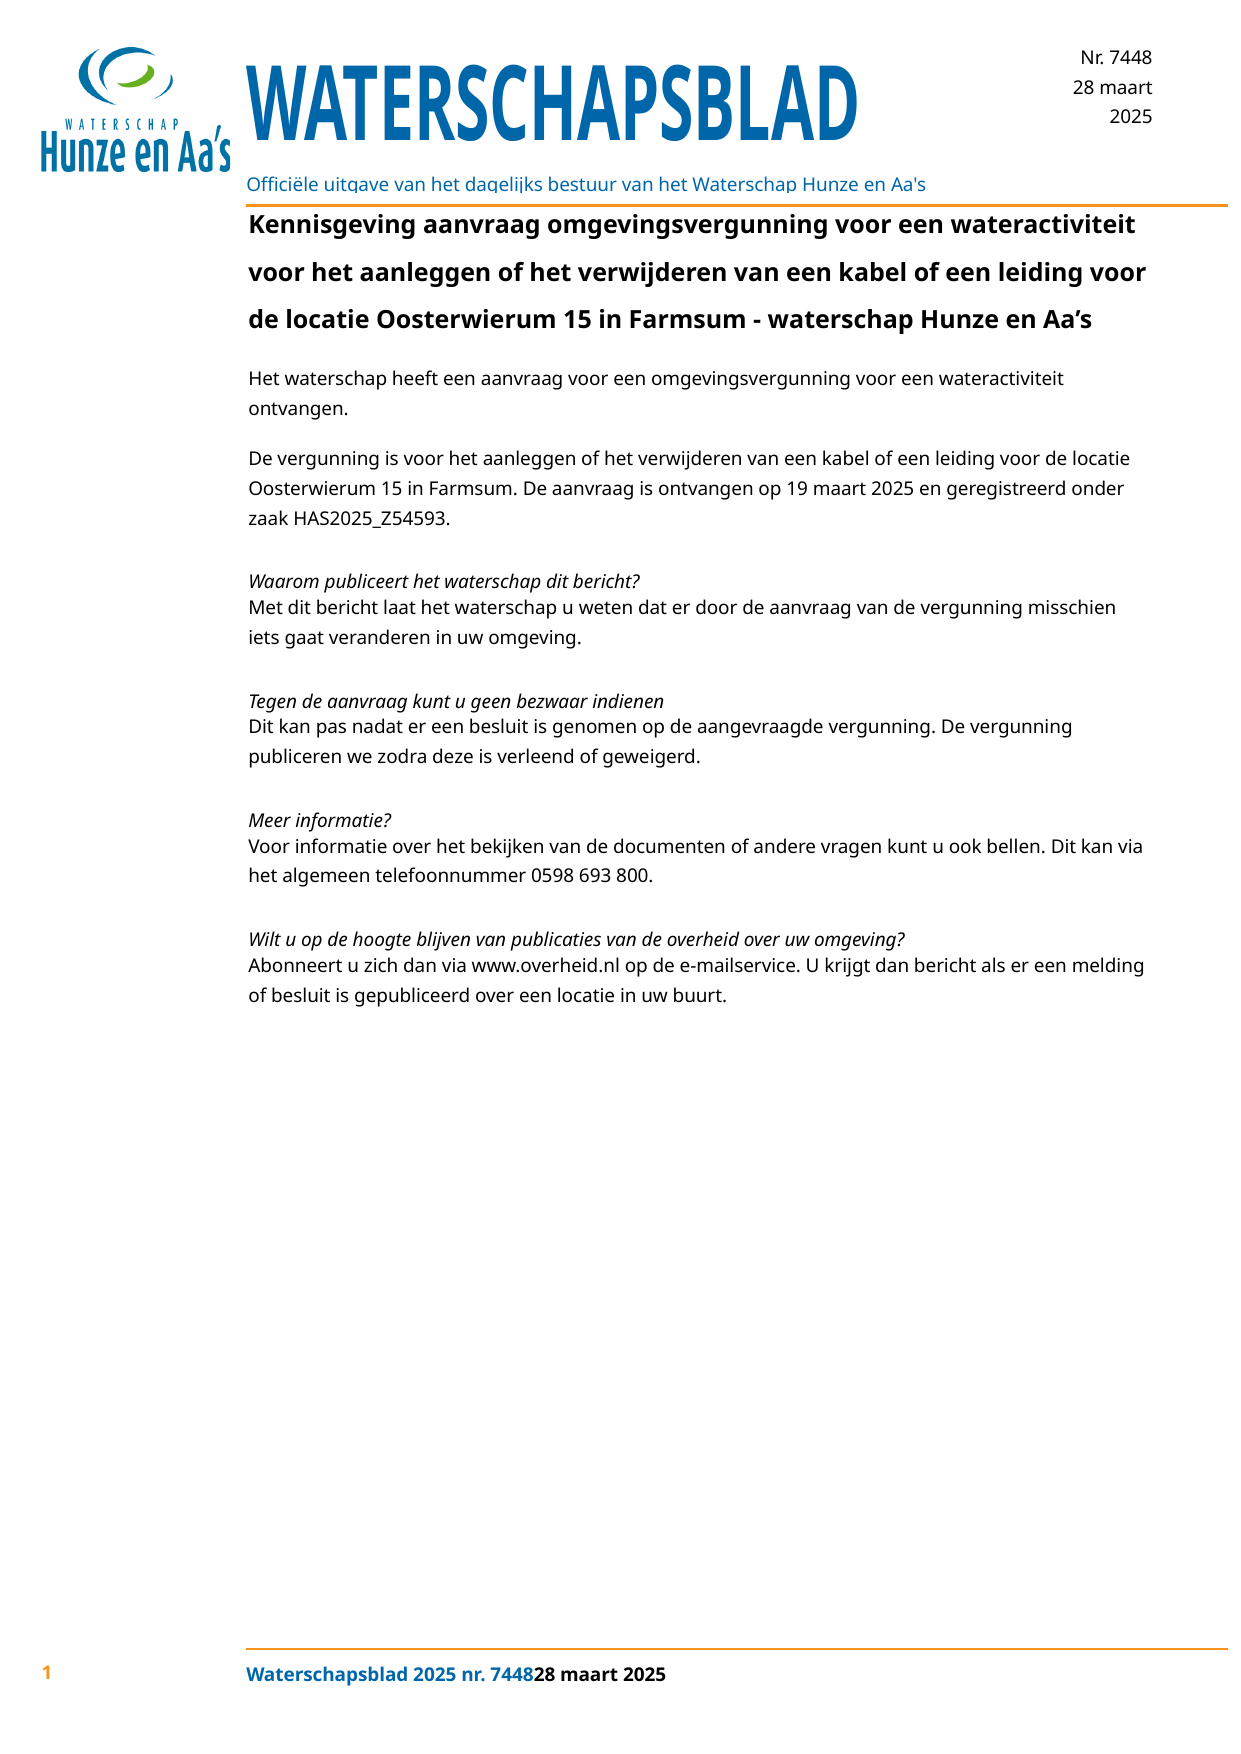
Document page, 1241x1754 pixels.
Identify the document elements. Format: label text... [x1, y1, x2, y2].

text Wilt u op de hoogte blijven van publicaties van de overheid over uw omgeving? [248, 926, 1152, 952]
text Dit kan pas nadat er een besluit is genomen op de aangevraagde vergunning. De vergunning publiceren we zodra deze is verleend of geweigerd. [248, 714, 1152, 769]
picture [47, 154, 51, 172]
text Kennisgeving aanvraag omgevingsvergunning voor een wateractiviteit voor het aanleggen of het verwijderen van een kabel of een leiding voor de locatie Oosterwierum 15 in Farmsum - waterschap Hunze en Aa’s [248, 207, 1152, 336]
text Meer informatie? [248, 807, 1152, 833]
text De vergunning is voor het aanleggen of het verwijderen van een kabel of een leiding voor de locatie Oosterwierum 15 in Farmsum. De aanvraag is ontvangen op 19 maart 2025 en geregistreerd onder zaak HAS2025_Z54593. [248, 446, 1152, 530]
picture [226, 145, 231, 156]
text Het waterschap heeft een aanvraag voor een omgevingsvergunning voor een wateractiviteit ontvangen. [248, 366, 1152, 421]
picture [183, 163, 191, 172]
text Voor informatie over het bekijken van de documenten of andere vragen kunt u ook bellen. Dit kan via het algemeen telefoonnummer 0598 693 800. [248, 833, 1152, 888]
picture [41, 47, 231, 172]
text Waarom publiceert het waterschap dit bericht? [248, 569, 1152, 594]
text Met dit bericht laat het waterschap u weten dat er door de aanvraag van de vergunning misschien iets gaat veranderen in uw omgeving. [248, 594, 1152, 650]
text Tegen de aanvraag kunt u geen bezwaar indienen [248, 688, 1152, 714]
text Abonneert u zich dan via www.overheid.nl op de e-mailservice. U krijgt dan bericht als er een melding of besluit is gepubliceerd over een locatie in uw buurt. [248, 952, 1152, 1007]
